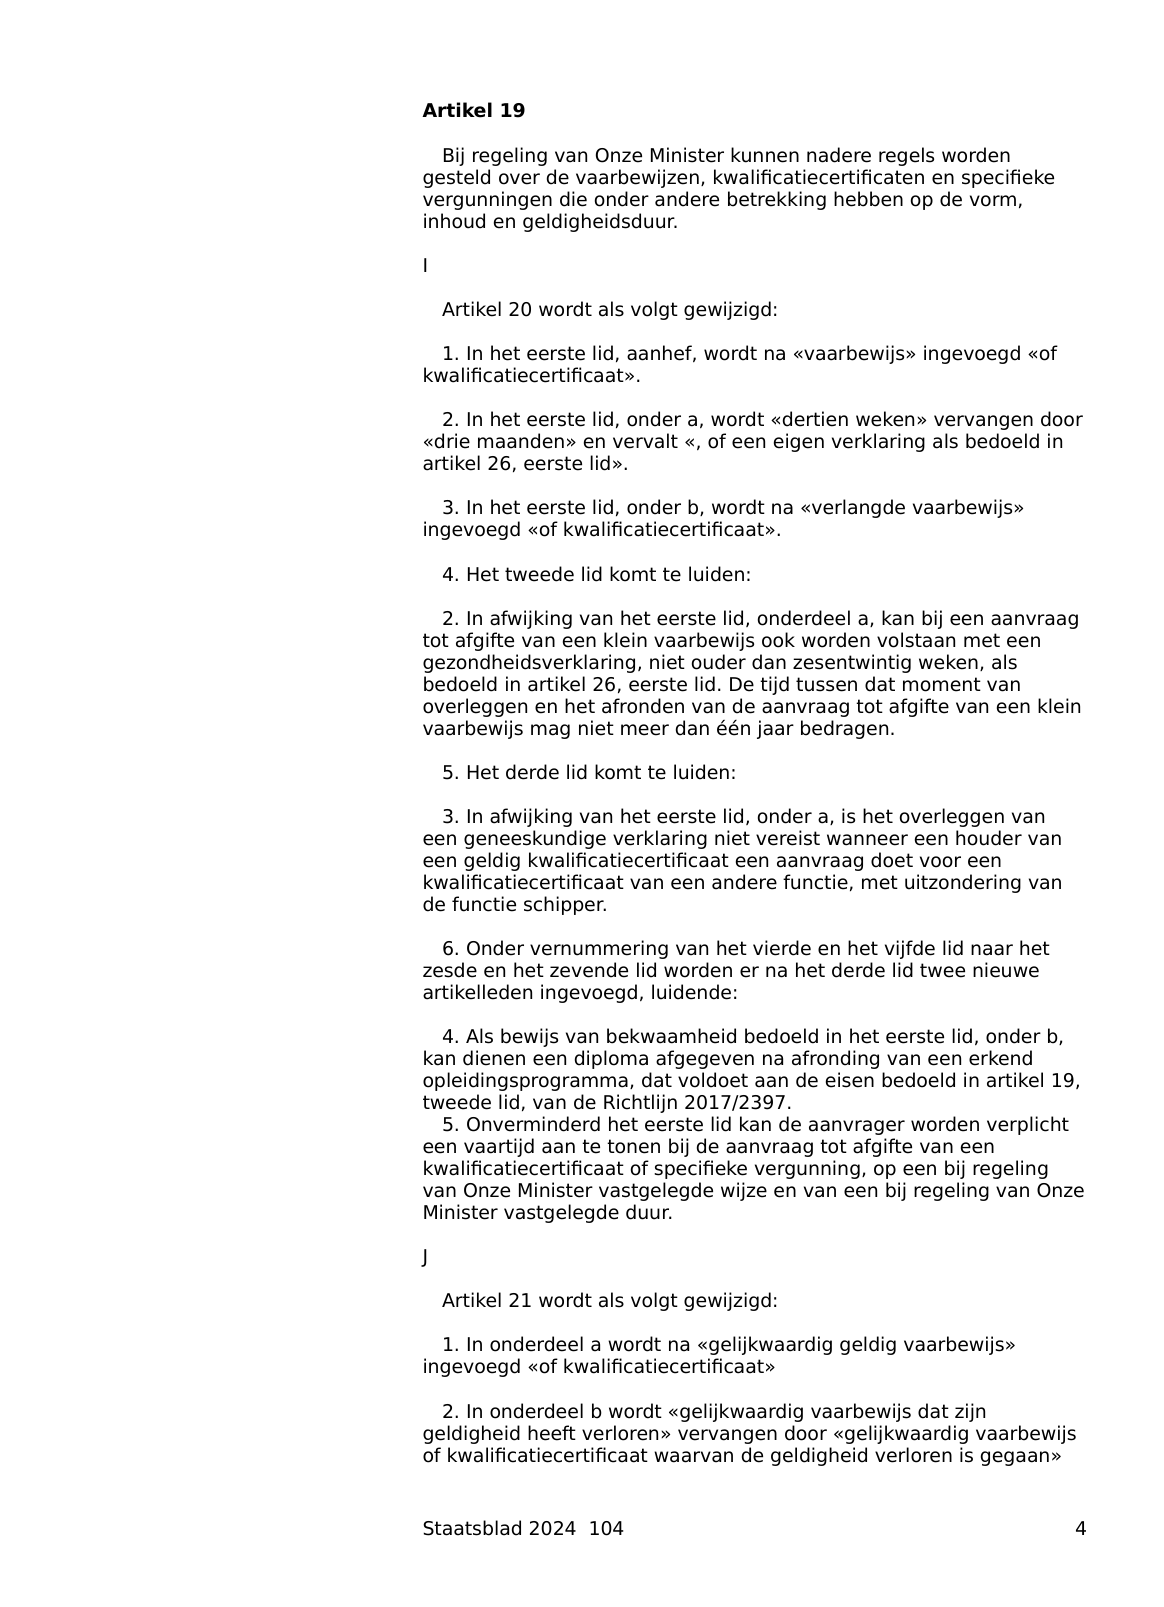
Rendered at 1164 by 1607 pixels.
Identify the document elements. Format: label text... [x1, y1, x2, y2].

text 1. In het eerste lid, aanhef, wordt na «vaarbewijs» ingevoegd «of kwalificatiecertificaat». [422, 343, 1087, 387]
text 2. In het eerste lid, onder a, wordt «dertien weken» vervangen door «drie maanden» en vervalt «, of een eigen verklaring als bedoeld in artikel 26, eerste lid». [422, 409, 1087, 475]
text 6. Onder vernummering van het vierde en het vijfde lid naar het zesde en het zevende lid worden er na het derde lid twee nieuwe artikelleden ingevoegd, luidende: [422, 938, 1087, 1004]
text 4. Als bewijs van bekwaamheid bedoeld in het eerste lid, onder b, kan dienen een diploma afgegeven na afronding van een erkend opleidingsprogramma, dat voldoet aan de eisen bedoeld in artikel 19, tweede lid, van de Richtlijn 2017/2397. [422, 1026, 1087, 1114]
text Bij regeling van Onze Minister kunnen nadere regels worden gesteld over de vaarbewijzen, kwalificatiecertificaten en specifieke vergunningen die onder andere betrekking hebben op de vorm, inhoud en geldigheidsduur. [422, 144, 1087, 232]
text J [422, 1246, 1087, 1268]
text Artikel 21 wordt als volgt gewijzigd: [422, 1290, 1087, 1312]
text 5. Onverminderd het eerste lid kan de aanvrager worden verplicht een vaartijd aan te tonen bij de aanvraag tot afgifte van een kwalificatiecertificaat of specifieke vergunning, op een bij regeling van Onze Minister vastgelegde wijze en van een bij regeling van Onze Minister vastgelegde duur. [422, 1114, 1087, 1224]
text 3. In het eerste lid, onder b, wordt na «verlangde vaarbewijs» ingevoegd «of kwalificatiecertificaat». [422, 497, 1087, 541]
text 3. In afwijking van het eerste lid, onder a, is het overleggen van een geneeskundige verklaring niet vereist wanneer een houder van een geldig kwalificatiecertificaat een aanvraag doet voor een kwalificatiecertificaat van een andere functie, met uitzondering van de functie schipper. [422, 806, 1087, 916]
text Artikel 20 wordt als volgt gewijzigd: [422, 299, 1087, 321]
text 2. In onderdeel b wordt «gelijkwaardig vaarbewijs dat zijn geldigheid heeft verloren» vervangen door «gelijkwaardig vaarbewijs of kwalificatiecertificaat waarvan de geldigheid verloren is gegaan» [422, 1401, 1087, 1466]
text 5. Het derde lid komt te luiden: [422, 762, 1087, 784]
subtitle Artikel 19 [422, 100, 1087, 122]
text 4. Het tweede lid komt te luiden: [422, 563, 1087, 585]
text 2. In afwijking van het eerste lid, onderdeel a, kan bij een aanvraag tot afgifte van een klein vaarbewijs ook worden volstaan met een gezondheidsverklaring, niet ouder dan zesentwintig weken, als bedoeld in artikel 26, eerste lid. De tijd tussen dat moment van overleggen en het afronden van de aanvraag tot afgifte van een klein vaarbewijs mag niet meer dan één jaar bedragen. [422, 608, 1087, 739]
text 1. In onderdeel a wordt na «gelijkwaardig geldig vaarbewijs» ingevoegd «of kwalificatiecertificaat» [422, 1334, 1087, 1378]
text I [422, 255, 1087, 277]
